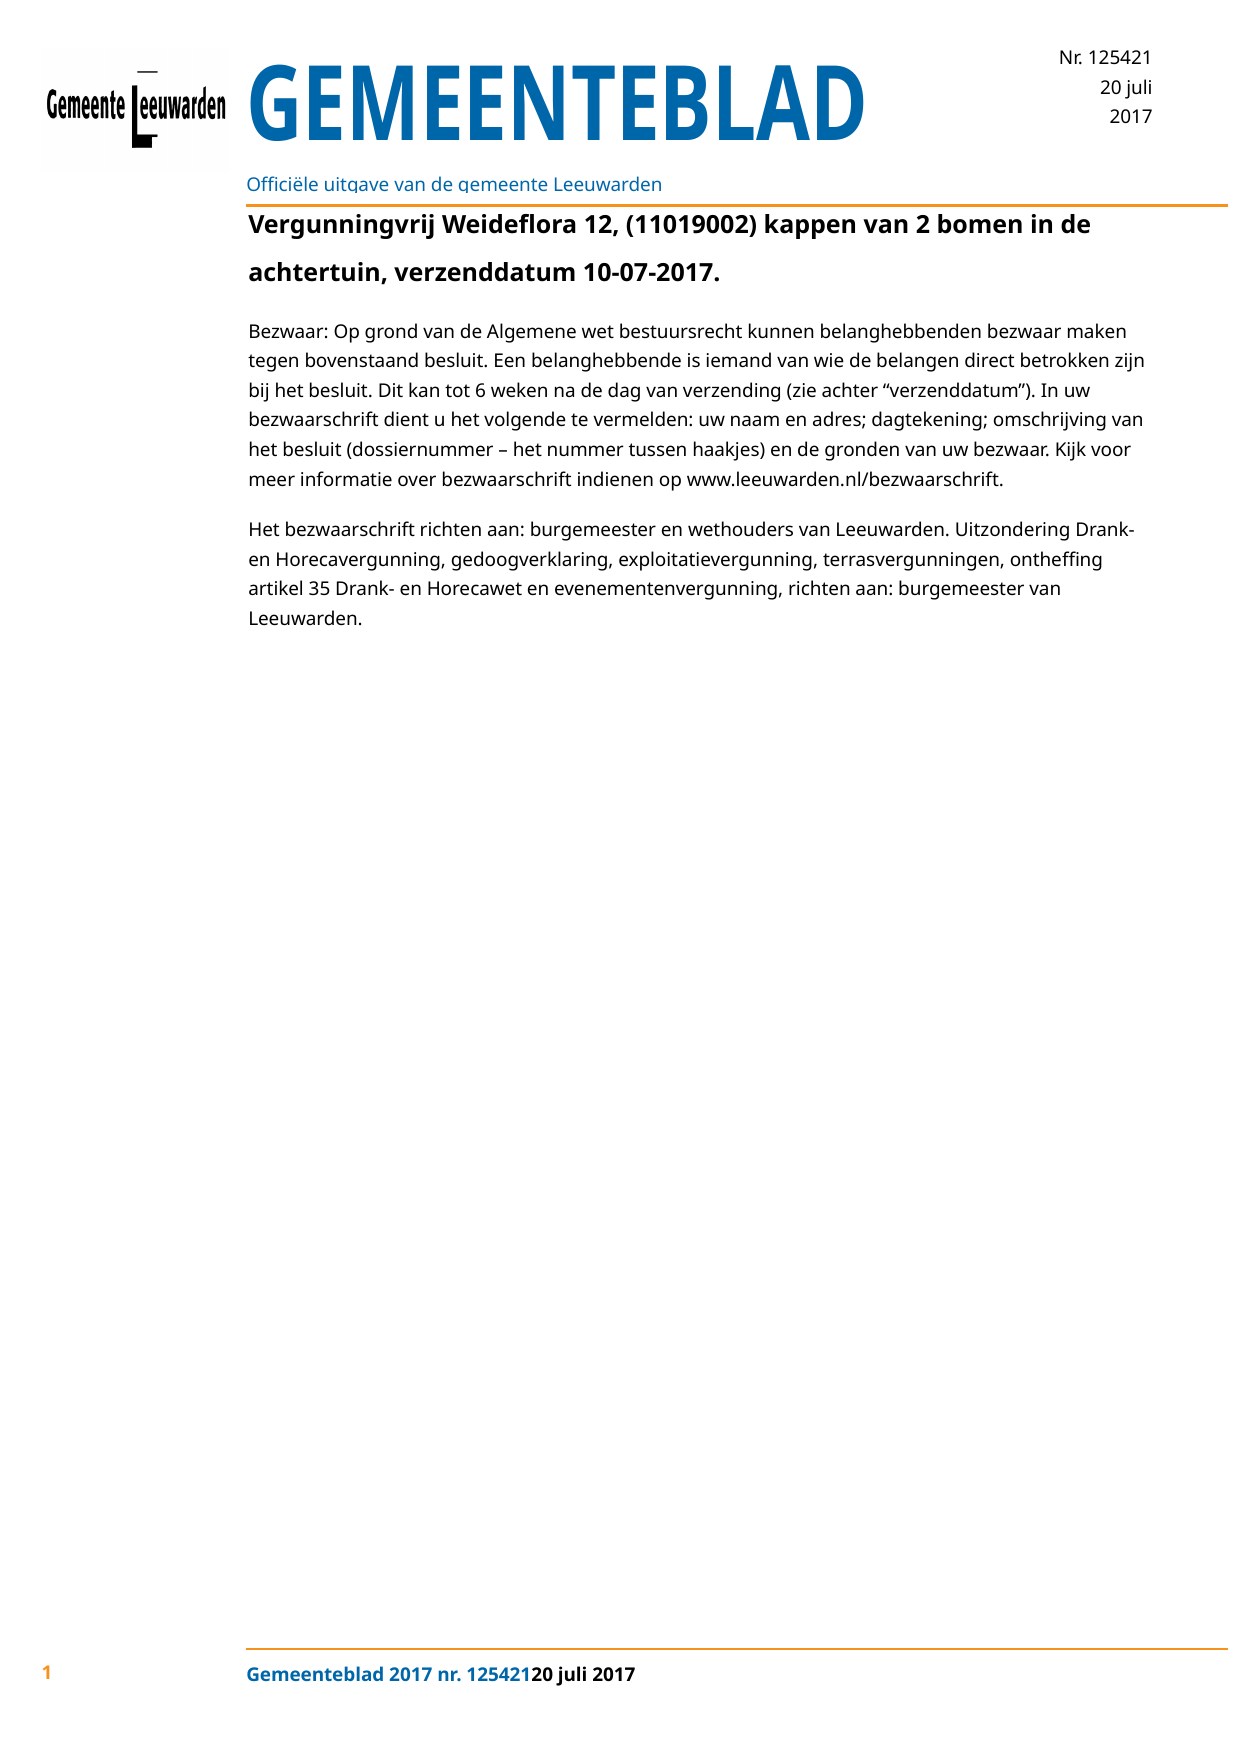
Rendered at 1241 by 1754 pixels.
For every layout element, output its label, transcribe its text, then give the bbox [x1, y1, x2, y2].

text Bezwaar: Op grond van de Algemene wet bestuursrecht kunnen belanghebbenden bezwaar maken tegen bovenstaand besluit. Een belanghebbende is iemand van wie de belangen direct betrokken zijn bij het besluit. Dit kan tot 6 weken na de dag van verzending (zie achter “verzenddatum”). In uw bezwaarschrift dient u het volgende te vermelden: uw naam en adres; dagtekening; omschrijving van het besluit (dossiernummer – het nummer tussen haakjes) en de gronden van uw bezwaar. Kijk voor meer informatie over bezwaarschrift indienen op www.leeuwarden.nl/bezwaarschrift. [248, 318, 1152, 492]
text Het bezwaarschrift richten aan: burgemeester en wethouders van Leeuwarden. Uitzondering Drank- en Horecavergunning, gedoogverklaring, exploitatievergunning, terrasvergunningen, ontheffing artikel 35 Drank- en Horecawet en evenementenvergunning, richten aan: burgemeester van Leeuwarden. [248, 516, 1152, 631]
text Vergunningvrij Weideflora 12, (11019002) kappen van 2 bomen in de achtertuin, verzenddatum 10-07-2017. [248, 207, 1152, 288]
picture [41, 47, 231, 172]
